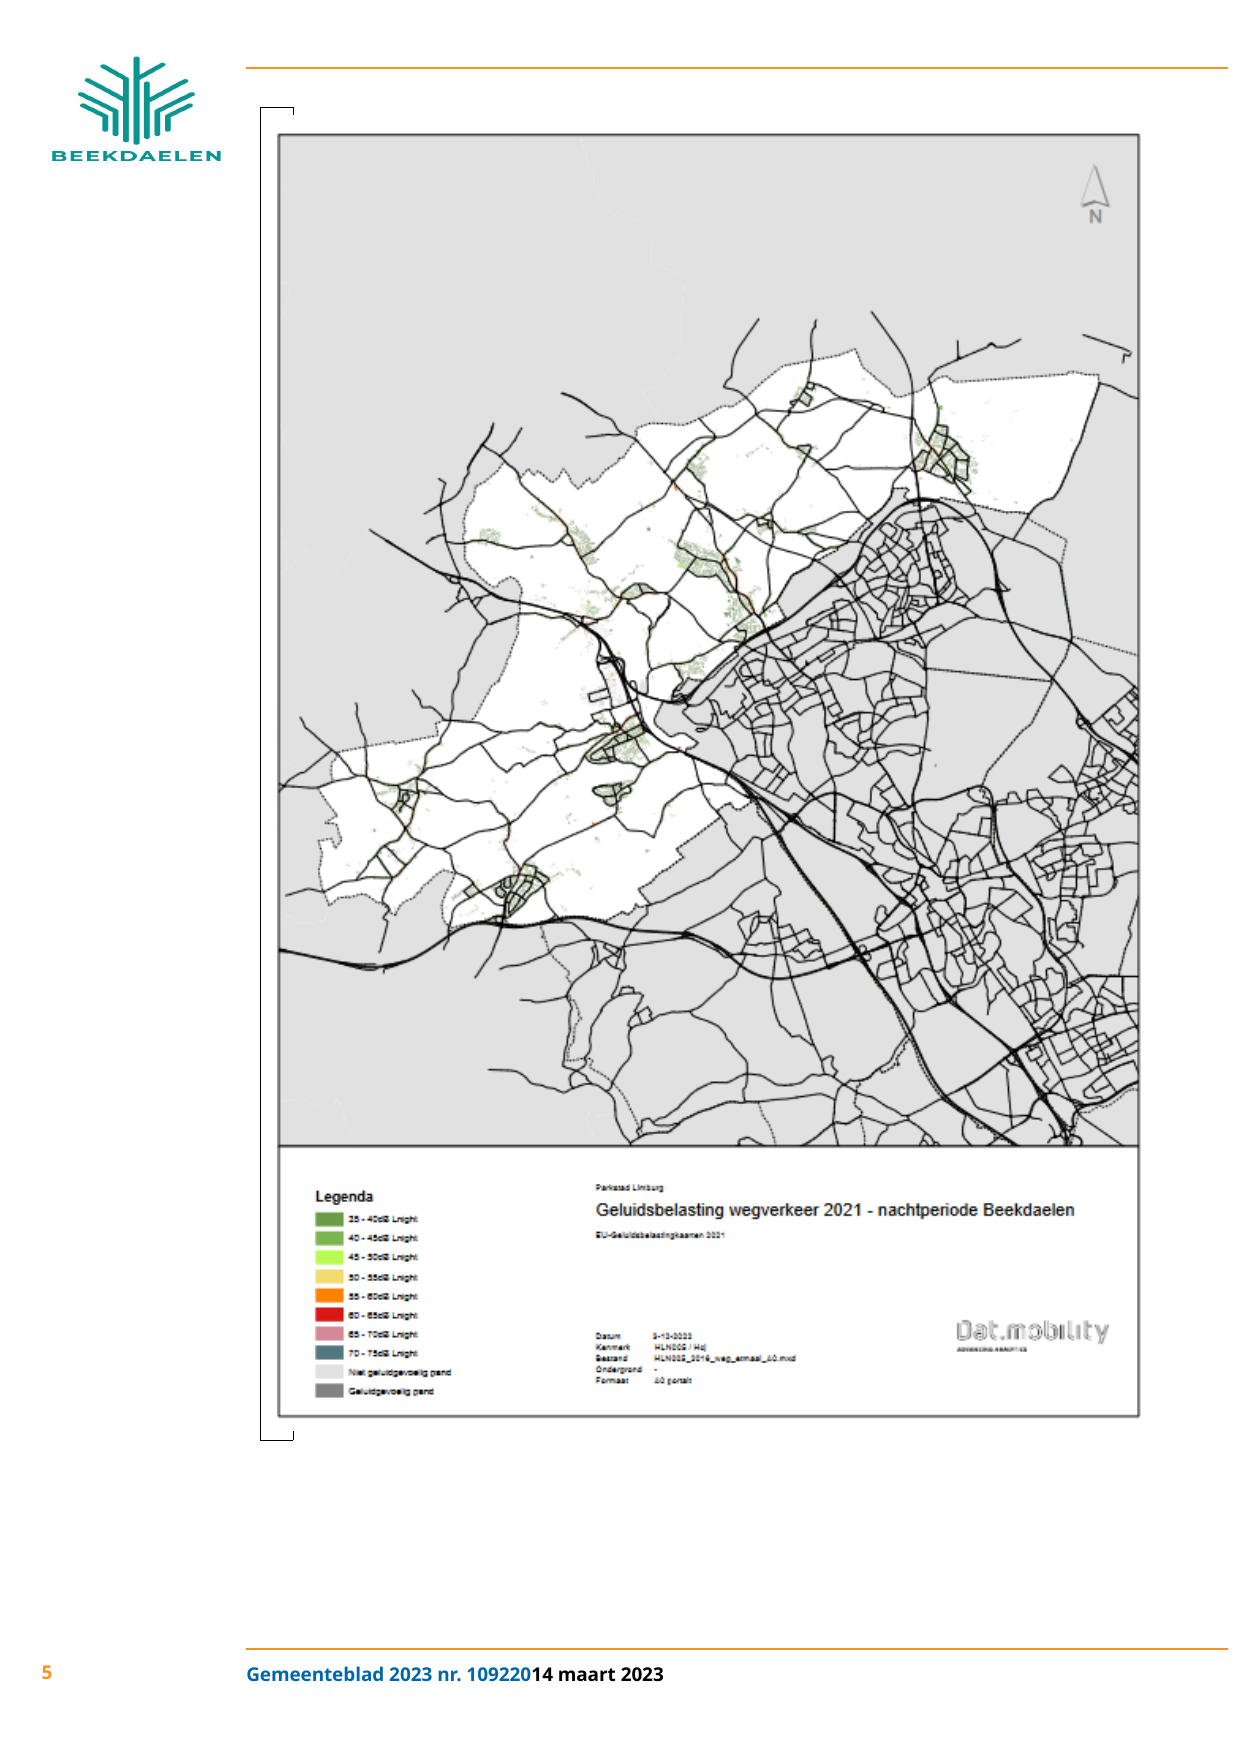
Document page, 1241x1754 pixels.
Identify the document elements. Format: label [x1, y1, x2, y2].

picture [41, 47, 231, 172]
picture [268, 115, 1155, 1431]
